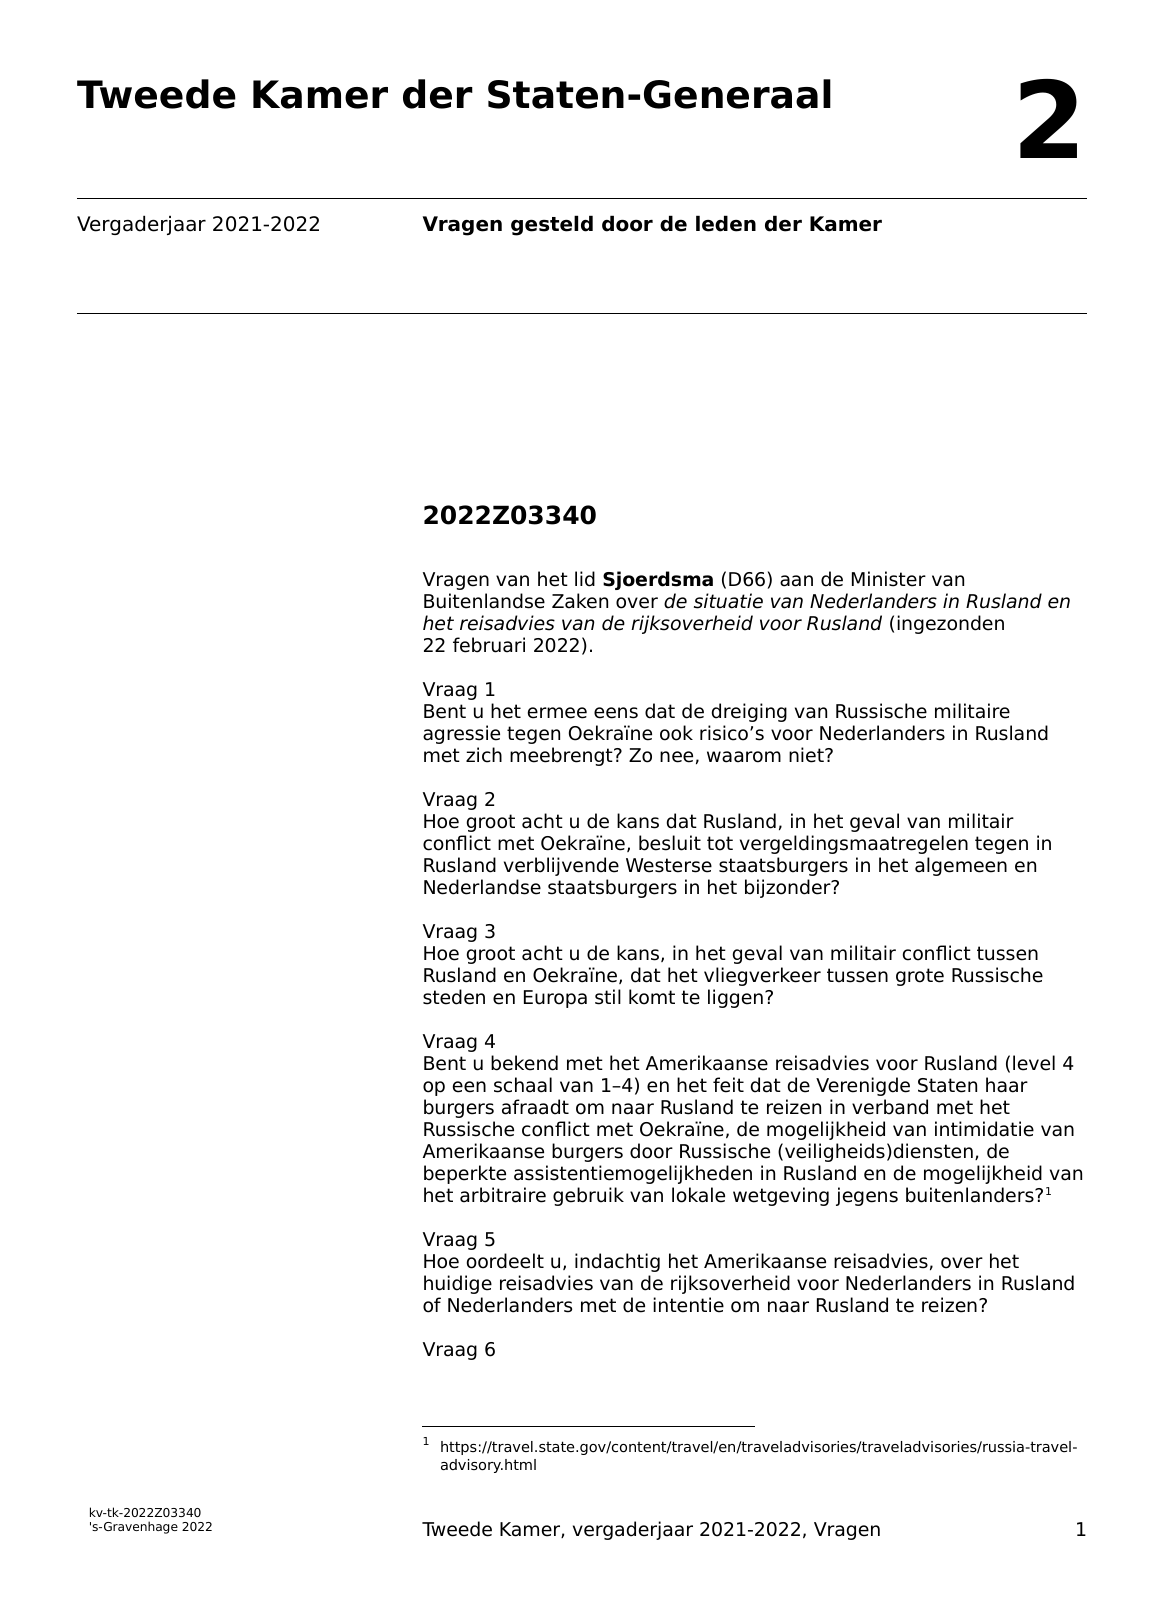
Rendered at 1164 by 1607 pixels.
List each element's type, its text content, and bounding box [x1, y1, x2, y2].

table_cell Vergaderjaar 2021-2022 [77, 199, 422, 313]
text Vraag 2 [422, 789, 1087, 811]
text Bent u het ermee eens dat de dreiging van Russische militaire agressie tegen Oekraïne ook risico’s voor Nederlanders in Rusland met zich meebrengt? Zo nee, waarom niet? [422, 701, 1087, 767]
text 2022Z03340 [422, 501, 1087, 531]
text Vraag 1 [422, 679, 1087, 701]
table_header 2 [886, 59, 1087, 198]
text Bent u bekend met het Amerikaanse reisadvies voor Rusland (level 4 op een schaal van 1–4) en het feit dat de Verenigde Staten haar burgers afraadt om naar Rusland te reizen in verband met het Russische conflict met Oekraïne, de mogelijkheid van intimidatie van Amerikaanse burgers door Russische (veiligheids)diensten, de beperkte assistentiemogelijkheden in Rusland en de mogelijkheid van het arbitraire gebruik van lokale wetgeving jegens buitenlanders? [422, 1053, 1087, 1207]
text Hoe oordeelt u, indachtig het Amerikaanse reisadvies, over het huidige reisadvies van de rijksoverheid voor Nederlanders in Rusland of Nederlanders met de intentie om naar Rusland te reizen? [422, 1251, 1087, 1317]
text https://travel.state.gov/content/travel/en/traveladvisories/traveladvisories/russia-travel-advisory.html [422, 1435, 1087, 1474]
text Hoe groot acht u de kans dat Rusland, in het geval van militair conflict met Oekraïne, besluit tot vergeldingsmaatregelen tegen in Rusland verblijvende Westerse staatsburgers in het algemeen en Nederlandse staatsburgers in het bijzonder? [422, 811, 1087, 899]
text kv-tk-2022Z03340 [88, 1506, 323, 1520]
text Vraag 6 [422, 1339, 1087, 1361]
text Hoe groot acht u de kans, in het geval van militair conflict tussen Rusland en Oekraïne, dat het vliegverkeer tussen grote Russische steden en Europa stil komt te liggen? [422, 943, 1087, 1009]
table_header Tweede Kamer der Staten-Generaal [77, 59, 886, 198]
text Vraag 4 [422, 1031, 1087, 1053]
table_cell Vragen gesteld door de leden der Kamer [422, 199, 1087, 313]
text Vraag 3 [422, 921, 1087, 943]
text 's-Gravenhage 2022 [88, 1520, 323, 1534]
text Vraag 5 [422, 1229, 1087, 1251]
text Vragen van het lid Sjoerdsma (D66) aan de Minister van Buitenlandse Zaken over de situatie van Nederlanders in Rusland en het reisadvies van de rijksoverheid voor Rusland (ingezonden 22 februari 2022). [422, 569, 1087, 657]
